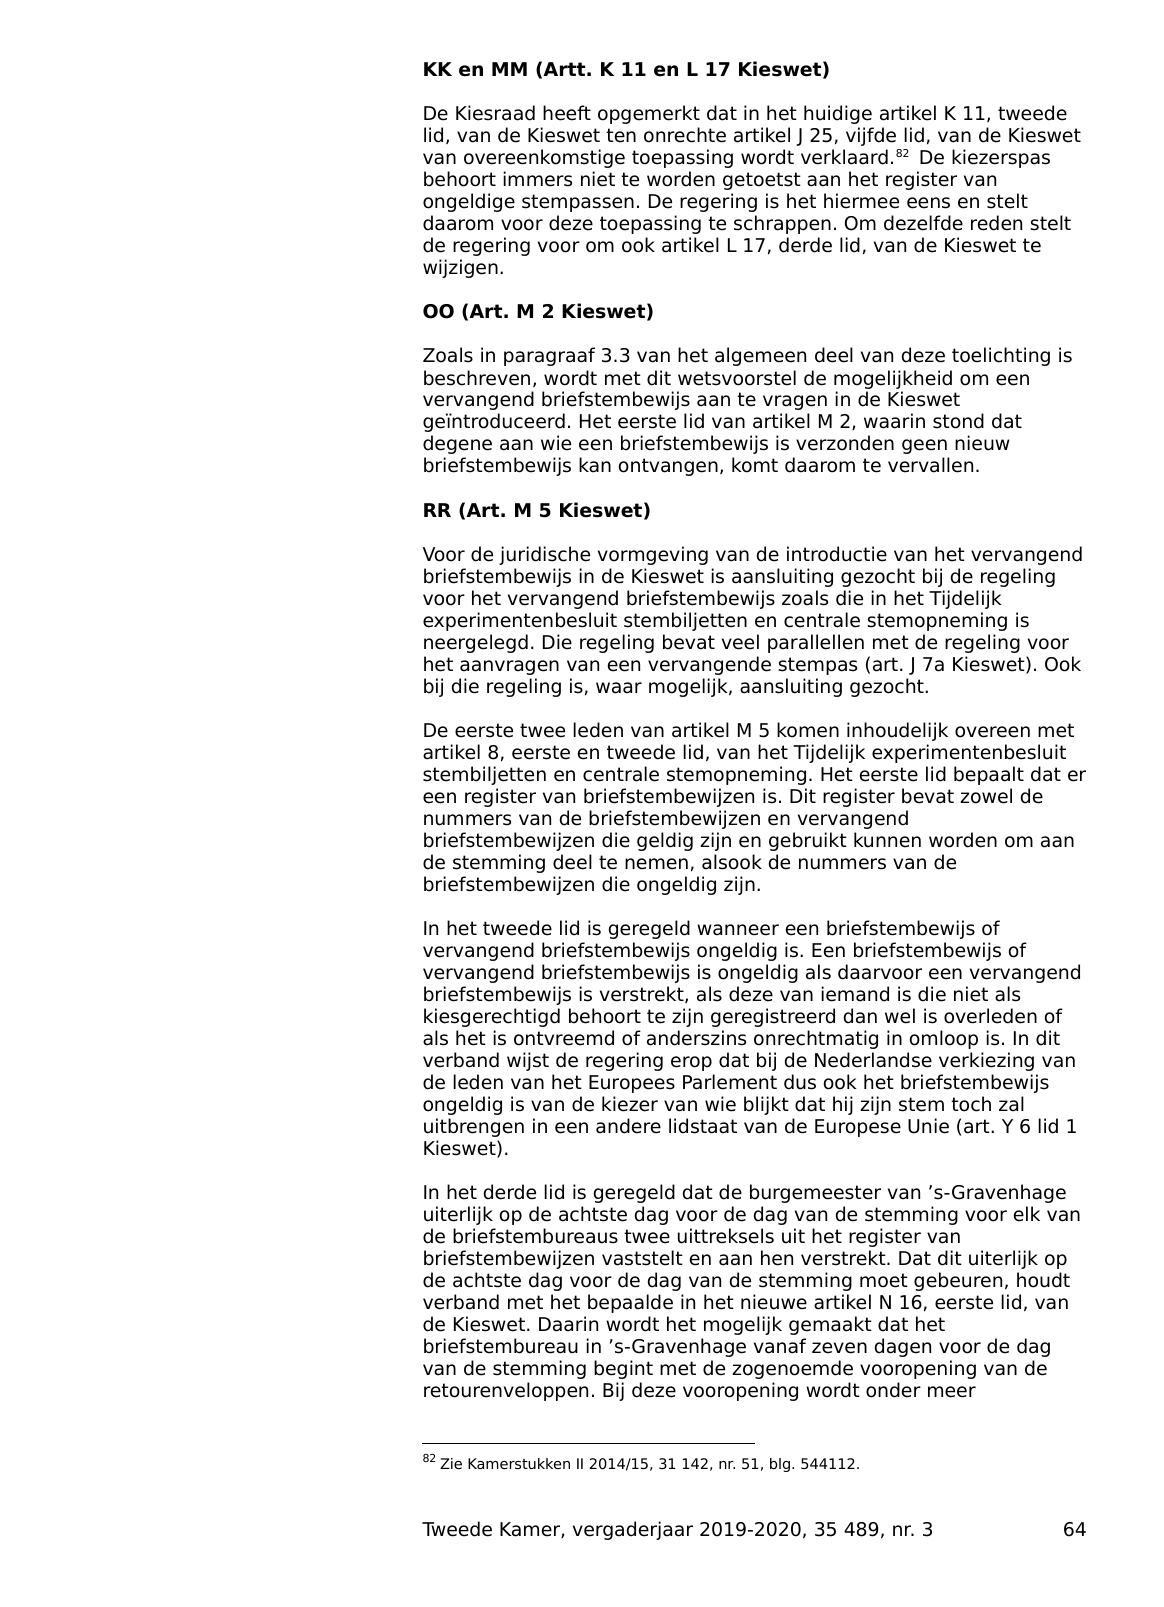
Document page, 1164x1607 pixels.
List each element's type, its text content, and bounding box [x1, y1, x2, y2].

subtitle OO (Art. M 2 Kieswet) [422, 301, 1087, 323]
text De eerste twee leden van artikel M 5 komen inhoudelijk overeen met artikel 8, eerste en tweede lid, van het Tijdelijk experimentenbesluit stembiljetten en centrale stemopneming. Het eerste lid bepaalt dat er een register van briefstembewijzen is. Dit register bevat zowel de nummers van de briefstembewijzen en vervangend briefstembewijzen die geldig zijn en gebruikt kunnen worden om aan de stemming deel te nemen, alsook de nummers van de briefstembewijzen die ongeldig zijn. [422, 720, 1087, 896]
subtitle KK en MM (Artt. K 11 en L 17 Kieswet) [422, 59, 1087, 81]
text De Kiesraad heeft opgemerkt dat in het huidige artikel K 11, tweede lid, van de Kieswet ten onrechte artikel J 25, vijfde lid, van de Kieswet van overeenkomstige toepassing wordt verklaard. De kiezerspas behoort immers niet te worden getoetst aan het register van ongeldige stempassen. De regering is het hiermee eens en stelt daarom voor deze toepassing te schrappen. Om dezelfde reden stelt de regering voor om ook artikel L 17, derde lid, van de Kieswet te wijzigen. [422, 103, 1087, 279]
text In het tweede lid is geregeld wanneer een briefstembewijs of vervangend briefstembewijs ongeldig is. Een briefstembewijs of vervangend briefstembewijs is ongeldig als daarvoor een vervangend briefstembewijs is verstrekt, als deze van iemand is die niet als kiesgerechtigd behoort te zijn geregistreerd dan wel is overleden of als het is ontvreemd of anderszins onrechtmatig in omloop is. In dit verband wijst de regering erop dat bij de Nederlandse verkiezing van de leden van het Europees Parlement dus ook het briefstembewijs ongeldig is van de kiezer van wie blijkt dat hij zijn stem toch zal uitbrengen in een andere lidstaat van de Europese Unie (art. Y 6 lid 1 Kieswet). [422, 918, 1087, 1159]
subtitle RR (Art. M 5 Kieswet) [422, 499, 1087, 521]
text Zoals in paragraaf 3.3 van het algemeen deel van deze toelichting is beschreven, wordt met dit wetsvoorstel de mogelijkheid om een vervangend briefstembewijs aan te vragen in de Kieswet geïntroduceerd. Het eerste lid van artikel M 2, waarin stond dat degene aan wie een briefstembewijs is verzonden geen nieuw briefstembewijs kan ontvangen, komt daarom te vervallen. [422, 345, 1087, 477]
text Voor de juridische vormgeving van de introductie van het vervangend briefstembewijs in de Kieswet is aansluiting gezocht bij de regeling voor het vervangend briefstembewijs zoals die in het Tijdelijk experimentenbesluit stembiljetten en centrale stemopneming is neergelegd. Die regeling bevat veel parallellen met de regeling voor het aanvragen van een vervangende stempas (art. J 7a Kieswet). Ook bij die regeling is, waar mogelijk, aansluiting gezocht. [422, 544, 1087, 697]
text Zie Kamerstukken II 2014/15, 31 142, nr. 51, blg. 544112. [422, 1452, 1087, 1474]
text In het derde lid is geregeld dat de burgemeester van ’s-Gravenhage uiterlijk op de achtste dag voor de dag van de stemming voor elk van de briefstembureaus twee uittreksels uit het register van briefstembewijzen vaststelt en aan hen verstrekt. Dat dit uiterlijk op de achtste dag voor de dag van de stemming moet gebeuren, houdt verband met het bepaalde in het nieuwe artikel N 16, eerste lid, van de Kieswet. Daarin wordt het mogelijk gemaakt dat het briefstembureau in ’s-Gravenhage vanaf zeven dagen voor de dag van de stemming begint met de zogenoemde vooropening van de retourenveloppen. Bij deze vooropening wordt onder meer [422, 1182, 1087, 1401]
